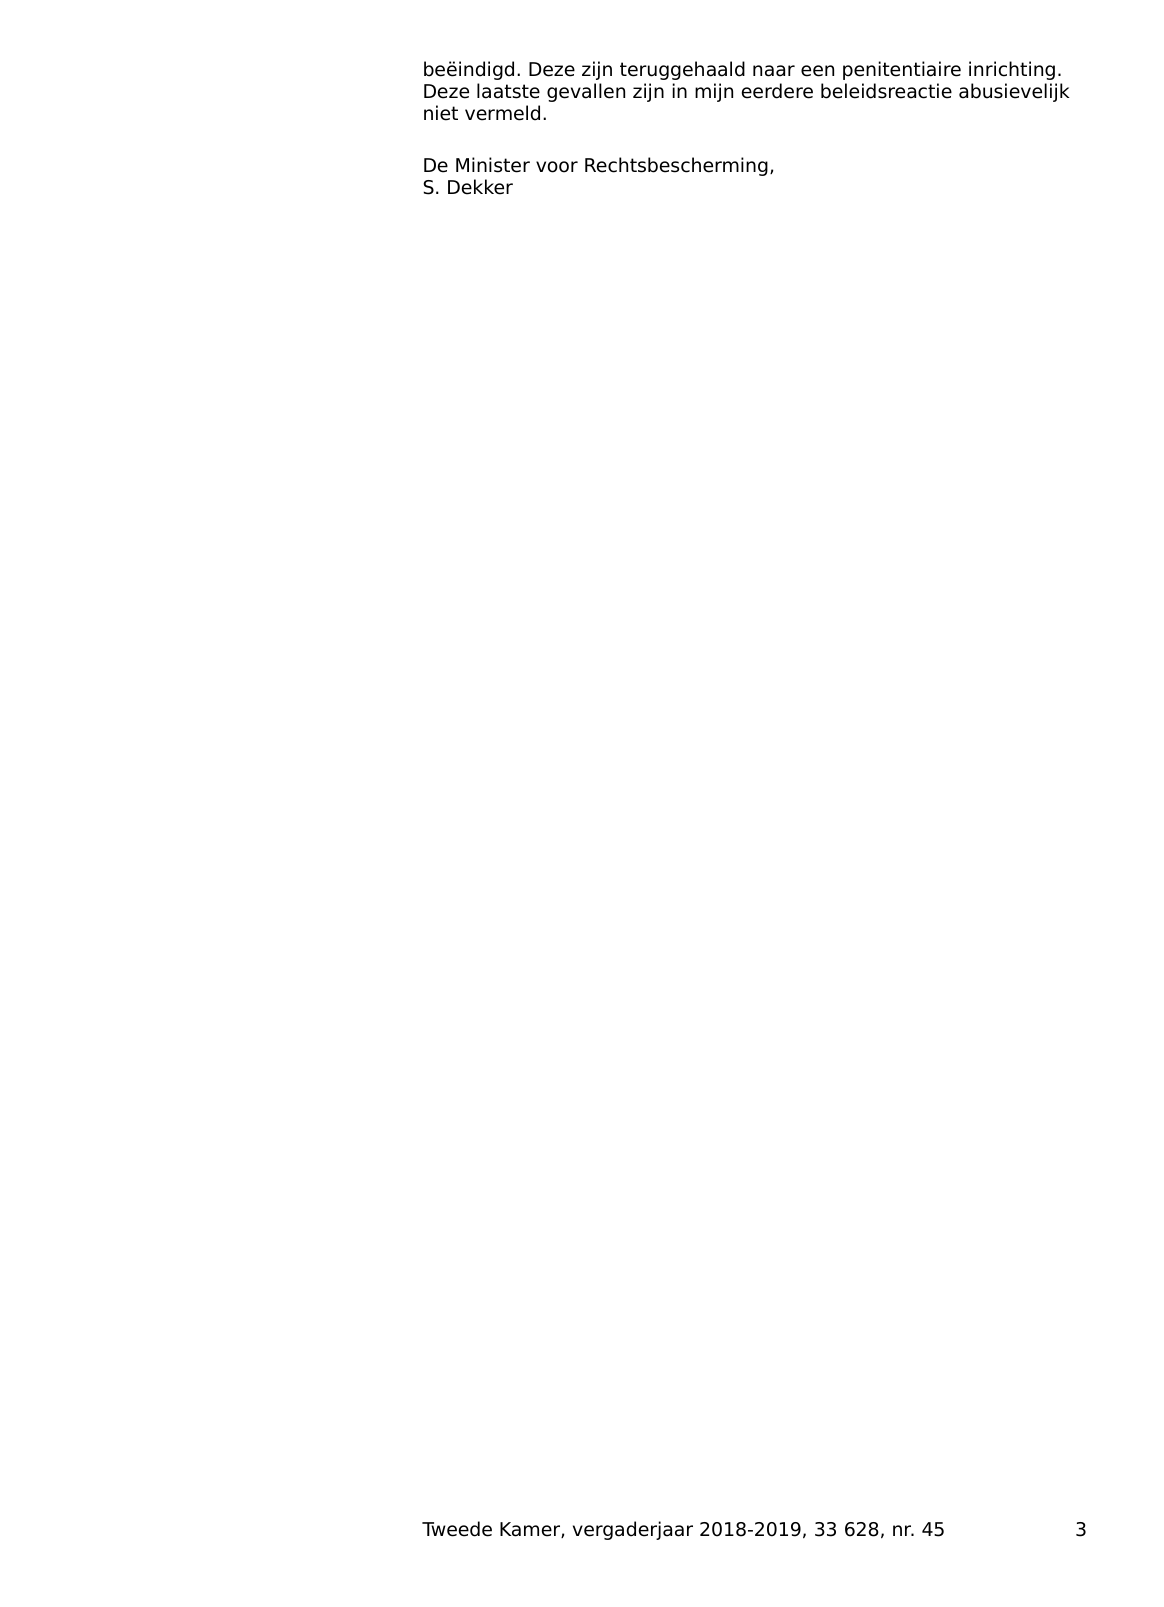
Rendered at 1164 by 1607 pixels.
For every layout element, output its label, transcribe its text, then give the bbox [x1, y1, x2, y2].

text beëindigd. Deze zijn teruggehaald naar een penitentiaire inrichting. Deze laatste gevallen zijn in mijn eerdere beleidsreactie abusievelijk niet vermeld. [422, 59, 1087, 125]
text De Minister voor Rechtsbescherming, S. Dekker [422, 155, 1087, 199]
